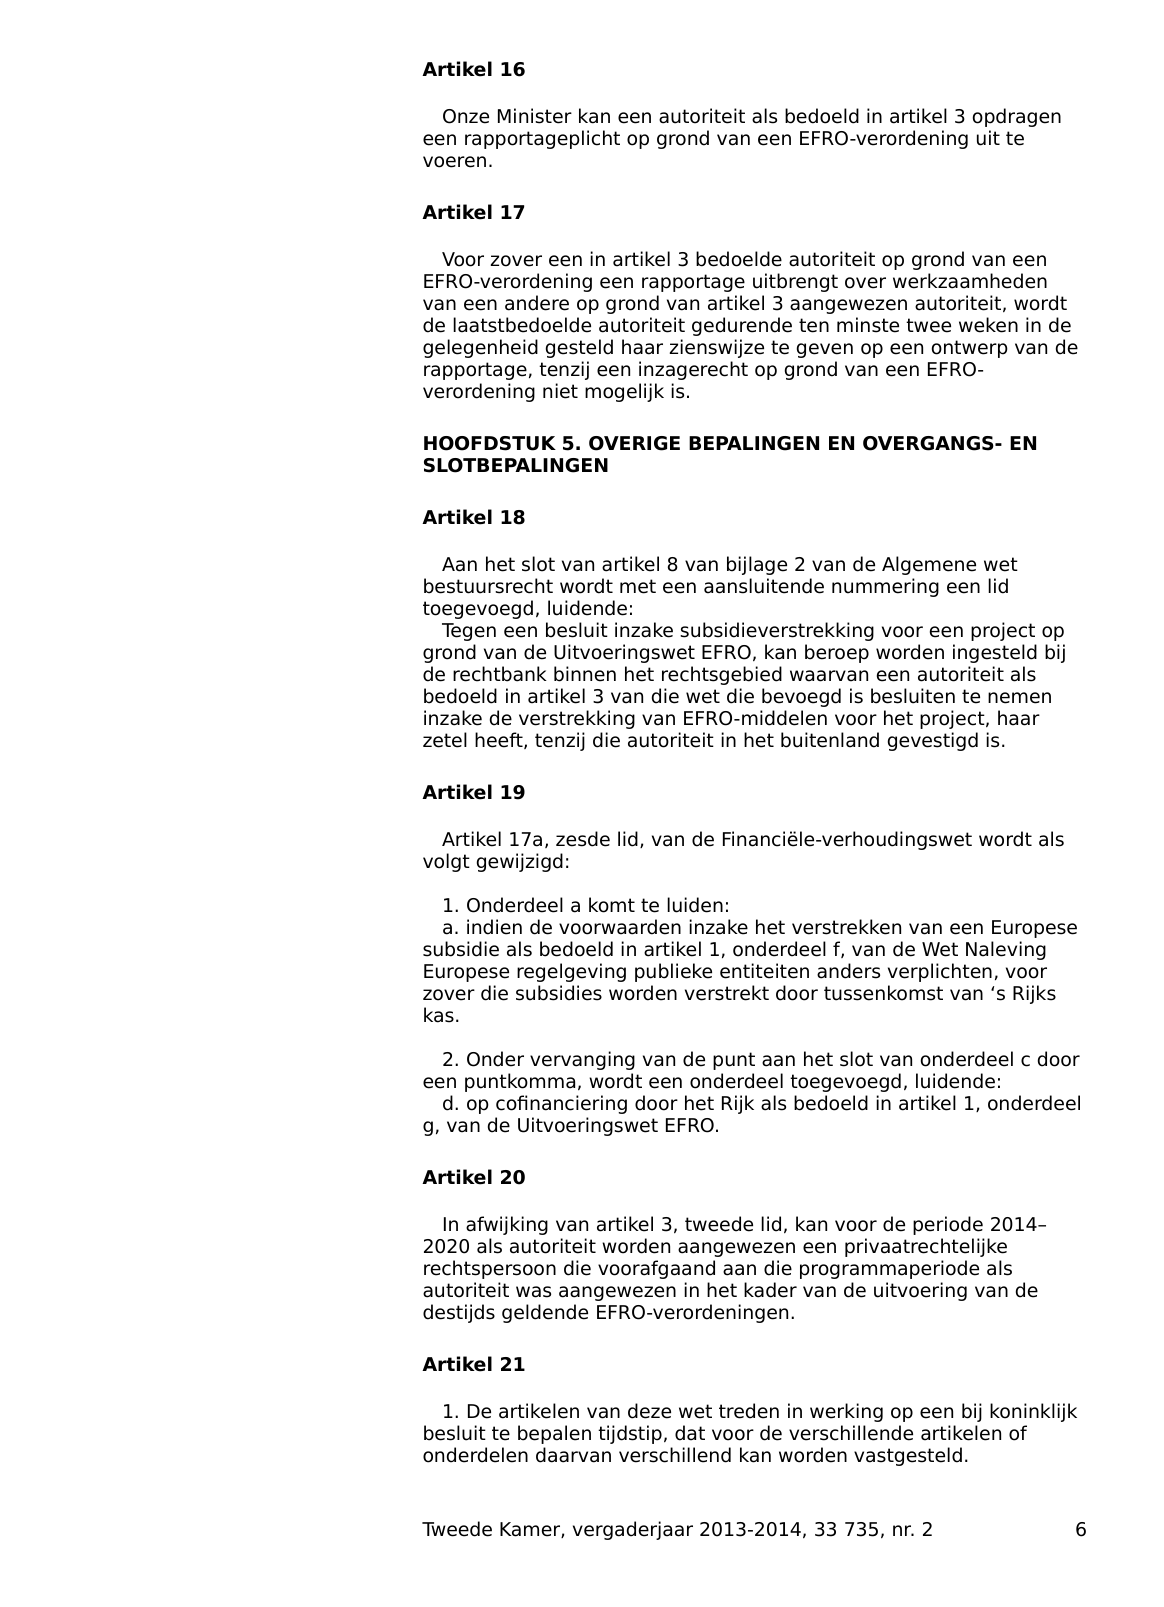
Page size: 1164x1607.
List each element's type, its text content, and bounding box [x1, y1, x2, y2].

text Aan het slot van artikel 8 van bijlage 2 van de Algemene wet bestuursrecht wordt met een aansluitende nummering een lid toegevoegd, luidende: [422, 554, 1087, 620]
subtitle Artikel 16 [422, 59, 1087, 81]
subtitle Artikel 20 [422, 1167, 1087, 1189]
subtitle Artikel 17 [422, 202, 1087, 224]
text d. op cofinanciering door het Rijk als bedoeld in artikel 1, onderdeel g, van de Uitvoeringswet EFRO. [422, 1093, 1087, 1137]
text In afwijking van artikel 3, tweede lid, kan voor de periode 2014–2020 als autoriteit worden aangewezen een privaatrechtelijke rechtspersoon die voorafgaand aan die programmaperiode als autoriteit was aangewezen in het kader van de uitvoering van de destijds geldende EFRO-verordeningen. [422, 1214, 1087, 1323]
text 1. Onderdeel a komt te luiden: [422, 895, 1087, 917]
text 1. De artikelen van deze wet treden in werking op een bij koninklijk besluit te bepalen tijdstip, dat voor de verschillende artikelen of onderdelen daarvan verschillend kan worden vastgesteld. [422, 1401, 1087, 1466]
subtitle Artikel 18 [422, 507, 1087, 529]
subtitle Artikel 19 [422, 782, 1087, 803]
subtitle HOOFDSTUK 5. OVERIGE BEPALINGEN EN OVERGANGS- EN SLOTBEPALINGEN [422, 433, 1087, 477]
text Tegen een besluit inzake subsidieverstrekking voor een project op grond van de Uitvoeringswet EFRO, kan beroep worden ingesteld bij de rechtbank binnen het rechtsgebied waarvan een autoriteit als bedoeld in artikel 3 van die wet die bevoegd is besluiten te nemen inzake de verstrekking van EFRO-middelen voor het project, haar zetel heeft, tenzij die autoriteit in het buitenland gevestigd is. [422, 620, 1087, 752]
text 2. Onder vervanging van de punt aan het slot van onderdeel c door een puntkomma, wordt een onderdeel toegevoegd, luidende: [422, 1049, 1087, 1093]
text Onze Minister kan een autoriteit als bedoeld in artikel 3 opdragen een rapportageplicht op grond van een EFRO-verordening uit te voeren. [422, 106, 1087, 172]
text a. indien de voorwaarden inzake het verstrekken van een Europese subsidie als bedoeld in artikel 1, onderdeel f, van de Wet Naleving Europese regelgeving publieke entiteiten anders verplichten, voor zover die subsidies worden verstrekt door tussenkomst van ‘s Rijks kas. [422, 917, 1087, 1027]
text Artikel 17a, zesde lid, van de Financiële-verhoudingswet wordt als volgt gewijzigd: [422, 828, 1087, 872]
subtitle Artikel 21 [422, 1353, 1087, 1376]
text Voor zover een in artikel 3 bedoelde autoriteit op grond van een EFRO-verordening een rapportage uitbrengt over werkzaamheden van een andere op grond van artikel 3 aangewezen autoriteit, wordt de laatstbedoelde autoriteit gedurende ten minste twee weken in de gelegenheid gesteld haar zienswijze te geven op een ontwerp van de rapportage, tenzij een inzagerecht op grond van een EFRO-verordening niet mogelijk is. [422, 249, 1087, 403]
